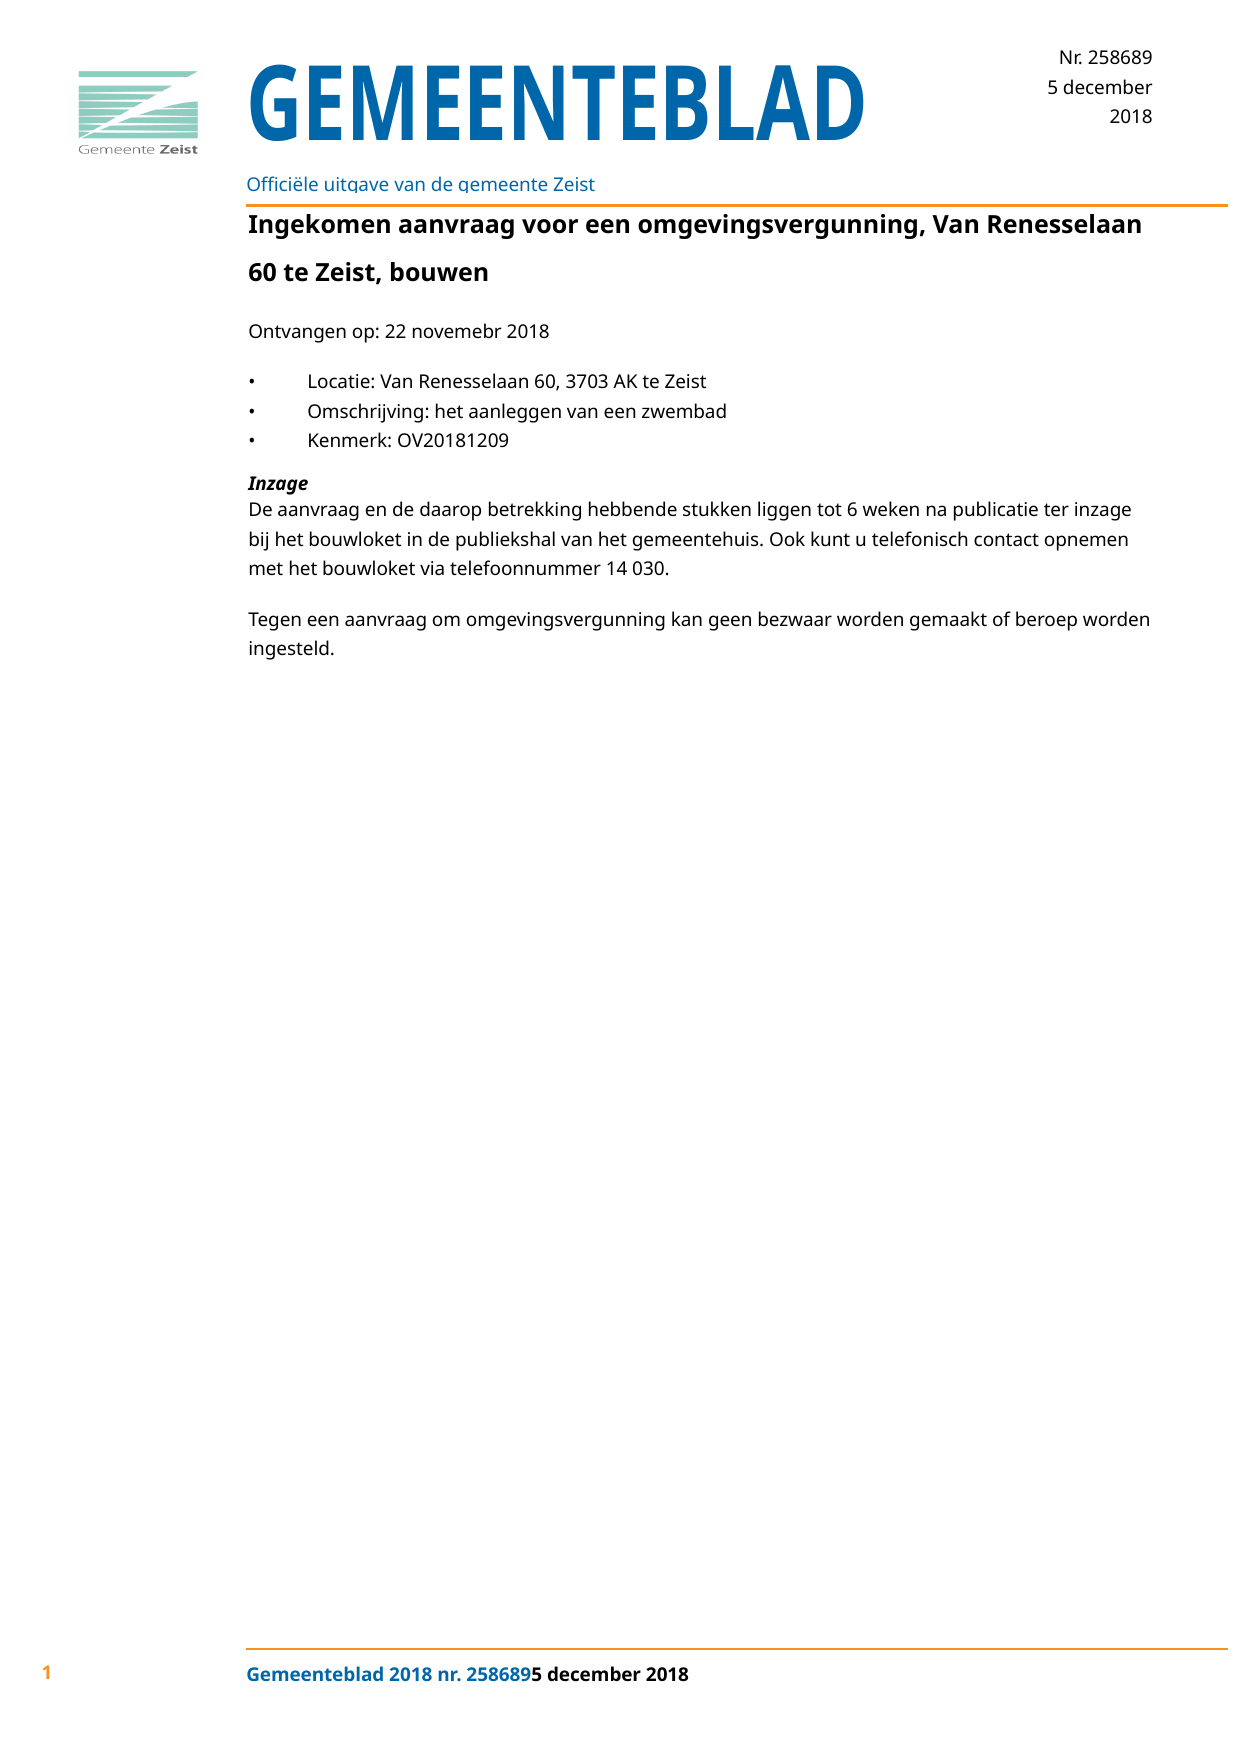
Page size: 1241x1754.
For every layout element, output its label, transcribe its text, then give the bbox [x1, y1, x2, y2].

text De aanvraag en de daarop betrekking hebbende stukken liggen tot 6 weken na publicatie ter inzage bij het bouwloket in de publiekshal van het gemeentehuis. Ook kunt u telefonisch contact opnemen met het bouwloket via telefoonnummer 14 030. [248, 496, 1152, 581]
text Inzage [248, 471, 1152, 496]
list Locatie: Van Renesselaan 60, 3703 AK te Zeist [248, 368, 1152, 394]
picture [41, 47, 231, 172]
list Omschrijving: het aanleggen van een zwembad [248, 398, 1152, 424]
text Ingekomen aanvraag voor een omgevingsvergunning, Van Renesselaan 60 te Zeist, bouwen [248, 207, 1152, 288]
text Tegen een aanvraag om omgevingsvergunning kan geen bezwaar worden gemaakt of beroep worden ingesteld. [248, 606, 1152, 661]
list Kenmerk: OV20181209 [248, 427, 1152, 453]
text Ontvangen op: 22 novemebr 2018 [248, 318, 1152, 344]
